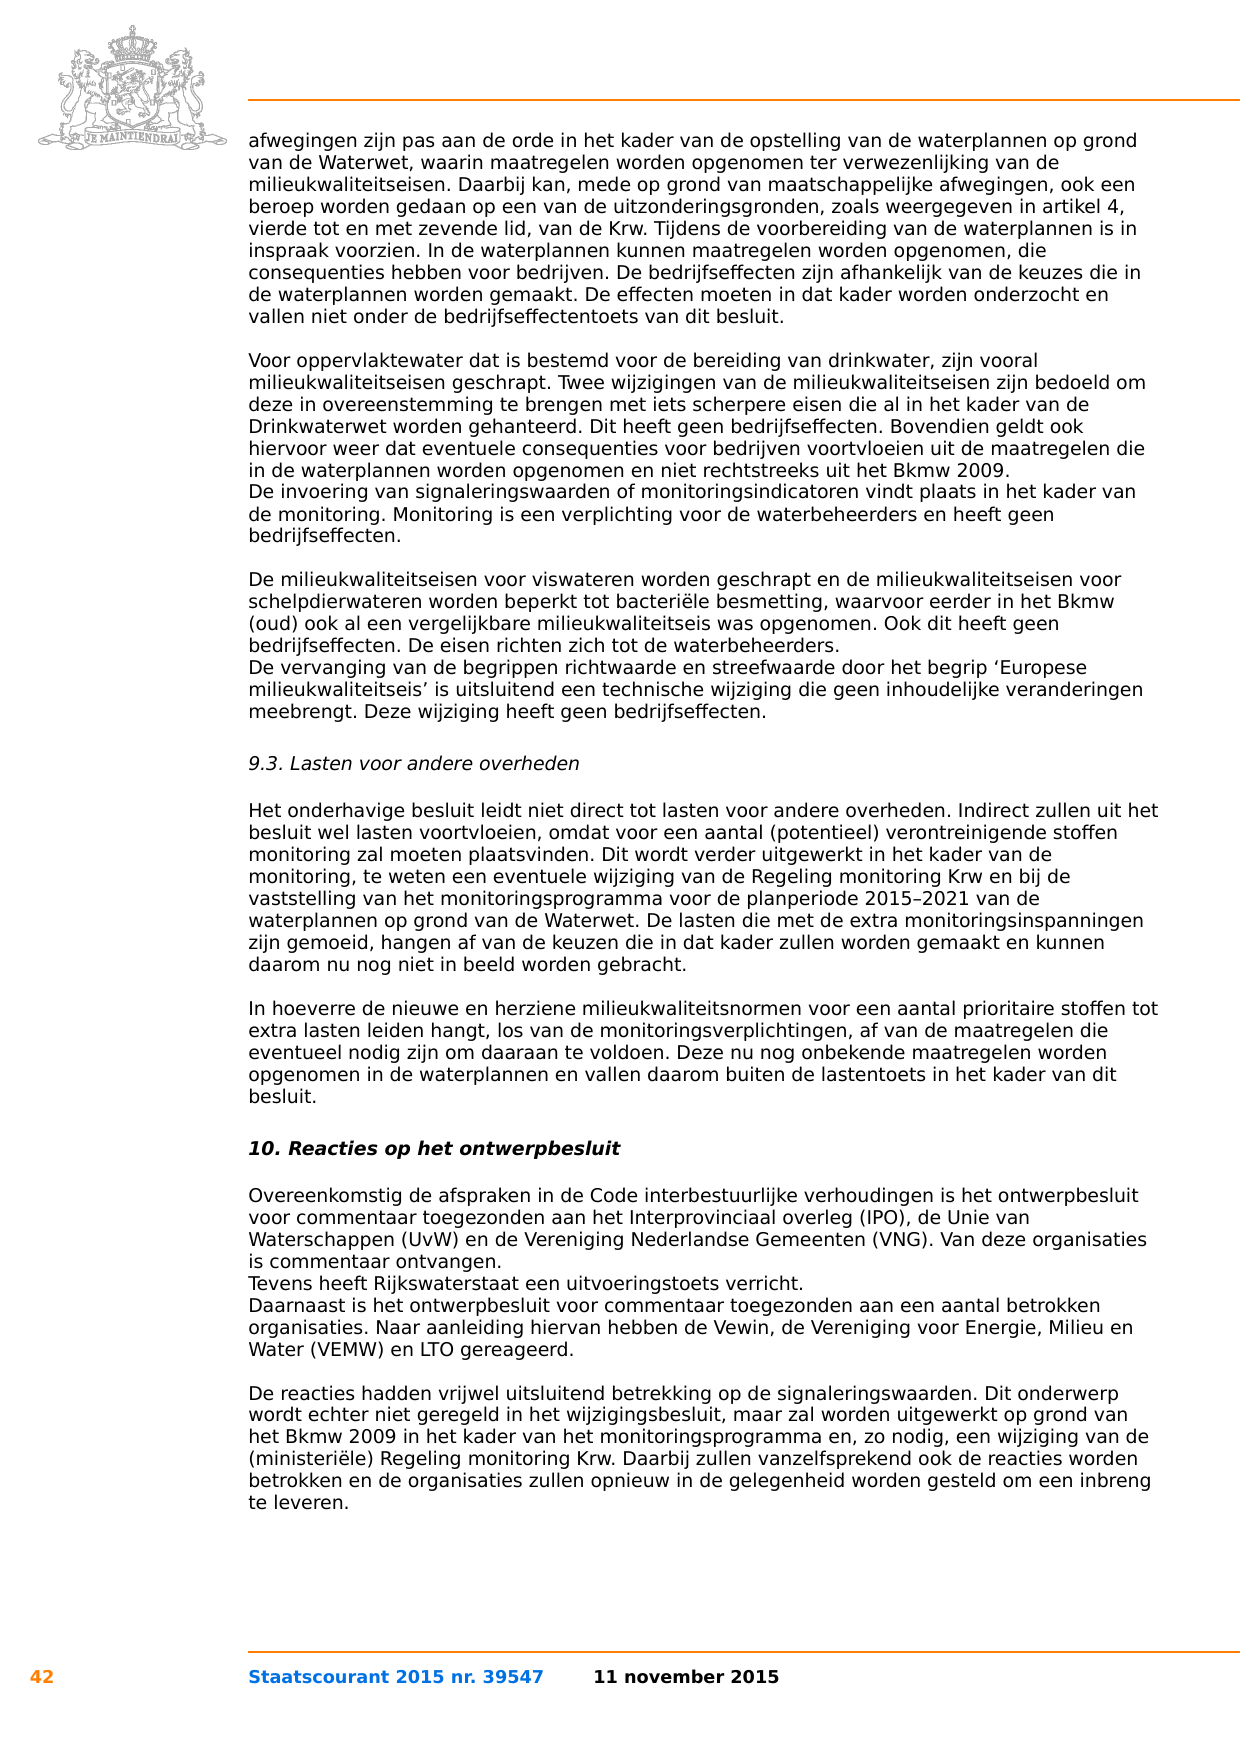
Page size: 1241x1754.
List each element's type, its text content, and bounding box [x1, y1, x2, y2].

picture [38, 25, 227, 150]
text Daarnaast is het ontwerpbesluit voor commentaar toegezonden aan een aantal betrokken organisaties. Naar aanleiding hiervan hebben de Vewin, de Vereniging voor Energie, Milieu en Water (VEMW) en LTO gereageerd. [248, 1294, 1163, 1361]
subtitle 10. Reacties op het ontwerpbesluit [248, 1138, 1163, 1160]
text Overeenkomstig de afspraken in de Code interbestuurlijke verhoudingen is het ontwerpbesluit voor commentaar toegezonden aan het Interprovinciaal overleg (IPO), de Unie van Waterschappen (UvW) en de Vereniging Nederlandse Gemeenten (VNG). Van deze organisaties is commentaar ontvangen. [248, 1185, 1163, 1273]
text Het onderhavige besluit leidt niet direct tot lasten voor andere overheden. Indirect zullen uit het besluit wel lasten voortvloeien, omdat voor een aantal (potentieel) verontreinigende stoffen monitoring zal moeten plaatsvinden. Dit wordt verder uitgewerkt in het kader van de monitoring, te weten een eventuele wijziging van de Regeling monitoring Krw en bij de vaststelling van het monitoringsprogramma voor de planperiode 2015–2021 van de waterplannen op grond van de Waterwet. De lasten die met de extra monitoringsinspanningen zijn gemoeid, hangen af van de keuzen die in dat kader zullen worden gemaakt en kunnen daarom nu nog niet in beeld worden gebracht. [248, 800, 1163, 976]
text De vervanging van de begrippen richtwaarde en streefwaarde door het begrip ‘Europese milieukwaliteitseis’ is uitsluitend een technische wijziging die geen inhoudelijke veranderingen meebrengt. Deze wijziging heeft geen bedrijfseffecten. [248, 657, 1163, 723]
text Tevens heeft Rijkswaterstaat een uitvoeringstoets verricht. [248, 1273, 1163, 1294]
subtitle 9.3. Lasten voor andere overheden [248, 753, 1163, 775]
text De invoering van signaleringswaarden of monitoringsindicatoren vindt plaats in het kader van de monitoring. Monitoring is een verplichting voor de waterbeheerders en heeft geen bedrijfseffecten. [248, 481, 1163, 547]
text Voor oppervlaktewater dat is bestemd voor de bereiding van drinkwater, zijn vooral milieukwaliteitseisen geschrapt. Twee wijzigingen van de milieukwaliteitseisen zijn bedoeld om deze in overeenstemming te brengen met iets scherpere eisen die al in het kader van de Drinkwaterwet worden gehanteerd. Dit heeft geen bedrijfseffecten. Bovendien geldt ook hiervoor weer dat eventuele consequenties voor bedrijven voortvloeien uit de maatregelen die in de waterplannen worden opgenomen en niet rechtstreeks uit het Bkmw 2009. [248, 349, 1163, 481]
text De milieukwaliteitseisen voor viswateren worden geschrapt en de milieukwaliteitseisen voor schelpdierwateren worden beperkt tot bacteriële besmetting, waarvoor eerder in het Bkmw (oud) ook al een vergelijkbare milieukwaliteitseis was opgenomen. Ook dit heeft geen bedrijfseffecten. De eisen richten zich tot de waterbeheerders. [248, 569, 1163, 657]
text In hoeverre de nieuwe en herziene milieukwaliteitsnormen voor een aantal prioritaire stoffen tot extra lasten leiden hangt, los van de monitoringsverplichtingen, af van de maatregelen die eventueel nodig zijn om daaraan te voldoen. Deze nu nog onbekende maatregelen worden opgenomen in de waterplannen en vallen daarom buiten de lastentoets in het kader van dit besluit. [248, 998, 1163, 1108]
text afwegingen zijn pas aan de orde in het kader van de opstelling van de waterplannen op grond van de Waterwet, waarin maatregelen worden opgenomen ter verwezenlijking van de milieukwaliteitseisen. Daarbij kan, mede op grond van maatschappelijke afwegingen, ook een beroep worden gedaan op een van de uitzonderingsgronden, zoals weergegeven in artikel 4, vierde tot en met zevende lid, van de Krw. Tijdens de voorbereiding van de waterplannen is in inspraak voorzien. In de waterplannen kunnen maatregelen worden opgenomen, die consequenties hebben voor bedrijven. De bedrijfseffecten zijn afhankelijk van de keuzes die in de waterplannen worden gemaakt. De effecten moeten in dat kader worden onderzocht en vallen niet onder de bedrijfseffectentoets van dit besluit. [248, 130, 1163, 328]
text De reacties hadden vrijwel uitsluitend betrekking op de signaleringswaarden. Dit onderwerp wordt echter niet geregeld in het wijzigingsbesluit, maar zal worden uitgewerkt op grond van het Bkmw 2009 in het kader van het monitoringsprogramma en, zo nodig, een wijziging van de (ministeriële) Regeling monitoring Krw. Daarbij zullen vanzelfsprekend ook de reacties worden betrokken en de organisaties zullen opnieuw in de gelegenheid worden gesteld om een inbreng te leveren. [248, 1382, 1163, 1514]
